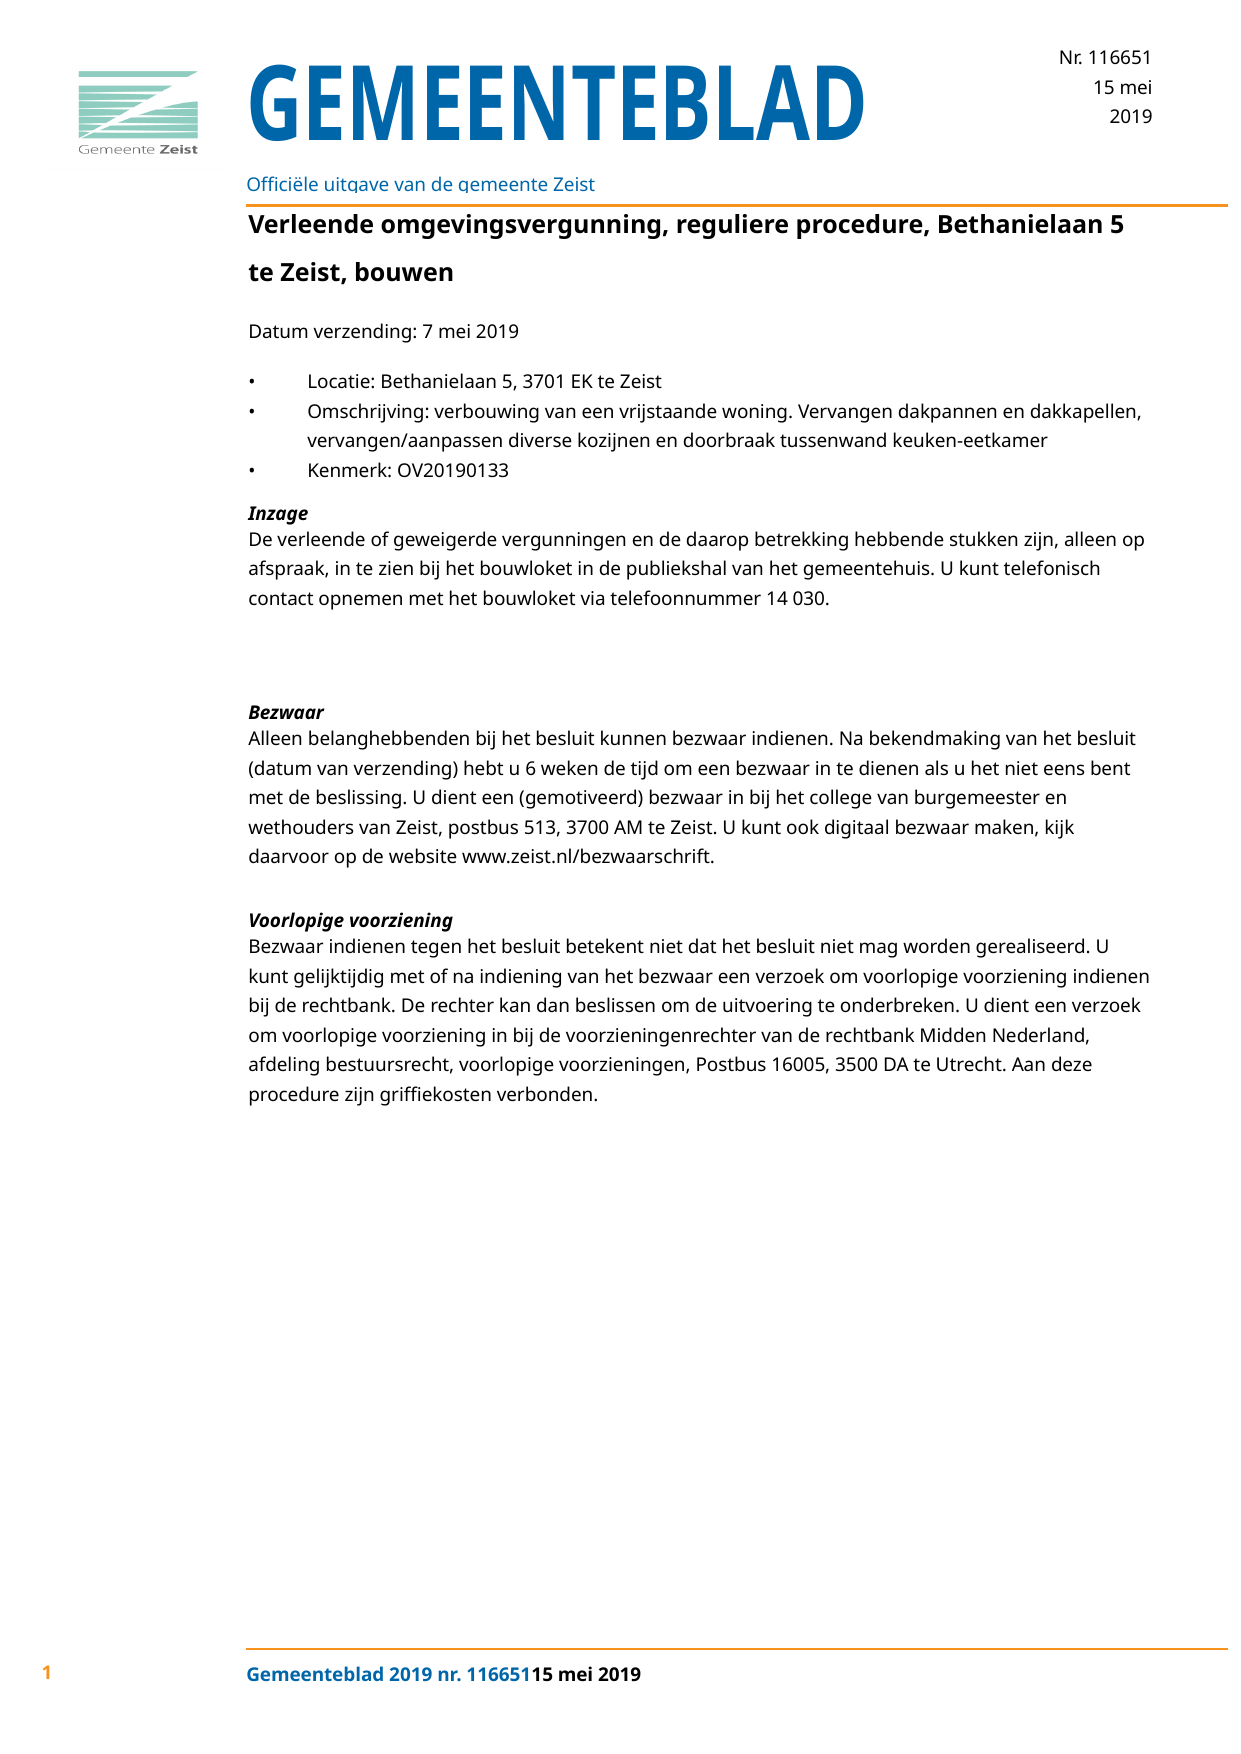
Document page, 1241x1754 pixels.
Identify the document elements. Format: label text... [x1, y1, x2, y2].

text De verleende of geweigerde vergunningen en de daarop betrekking hebbende stukken zijn, alleen op afspraak, in te zien bij het bouwloket in de publiekshal van het gemeentehuis. U kunt telefonisch contact opnemen met het bouwloket via telefoonnummer 14 030. [248, 526, 1152, 611]
text Alleen belanghebbenden bij het besluit kunnen bezwaar indienen. Na bekendmaking van het besluit (datum van verzending) hebt u 6 weken de tijd om een bezwaar in te dienen als u het niet eens bent met de beslissing. U dient een (gemotiveerd) bezwaar in bij het college van burgemeester en wethouders van Zeist, postbus 513, 3700 AM te Zeist. U kunt ook digitaal bezwaar maken, kijk daarvoor op de website www.zeist.nl/bezwaarschrift. [248, 725, 1152, 869]
text Bezwaar indienen tegen het besluit betekent niet dat het besluit niet mag worden gerealiseerd. U kunt gelijktijdig met of na indiening van het bezwaar een verzoek om voorlopige voorziening indienen bij de rechtbank. De rechter kan dan beslissen om de uitvoering te onderbreken. U dient een verzoek om voorlopige voorziening in bij de voorzieningenrechter van de rechtbank Midden Nederland, afdeling bestuursrecht, voorlopige voorzieningen, Postbus 16005, 3500 DA te Utrecht. Aan deze procedure zijn griffiekosten verbonden. [248, 933, 1152, 1107]
picture [41, 47, 231, 172]
text Bezwaar [248, 699, 1152, 725]
text Verleende omgevingsvergunning, reguliere procedure, Bethanielaan 5 te Zeist, bouwen [248, 207, 1152, 288]
text Inzage [248, 500, 1152, 526]
list Kenmerk: OV20190133 [248, 457, 1152, 483]
text Voorlopige voorziening [248, 907, 1152, 933]
list Omschrijving: verbouwing van een vrijstaande woning. Vervangen dakpannen en dakkapellen, vervangen/aanpassen diverse kozijnen en doorbraak tussenwand keuken-eetkamer [248, 398, 1152, 453]
text Datum verzending: 7 mei 2019 [248, 318, 1152, 344]
list Locatie: Bethanielaan 5, 3701 EK te Zeist [248, 368, 1152, 394]
